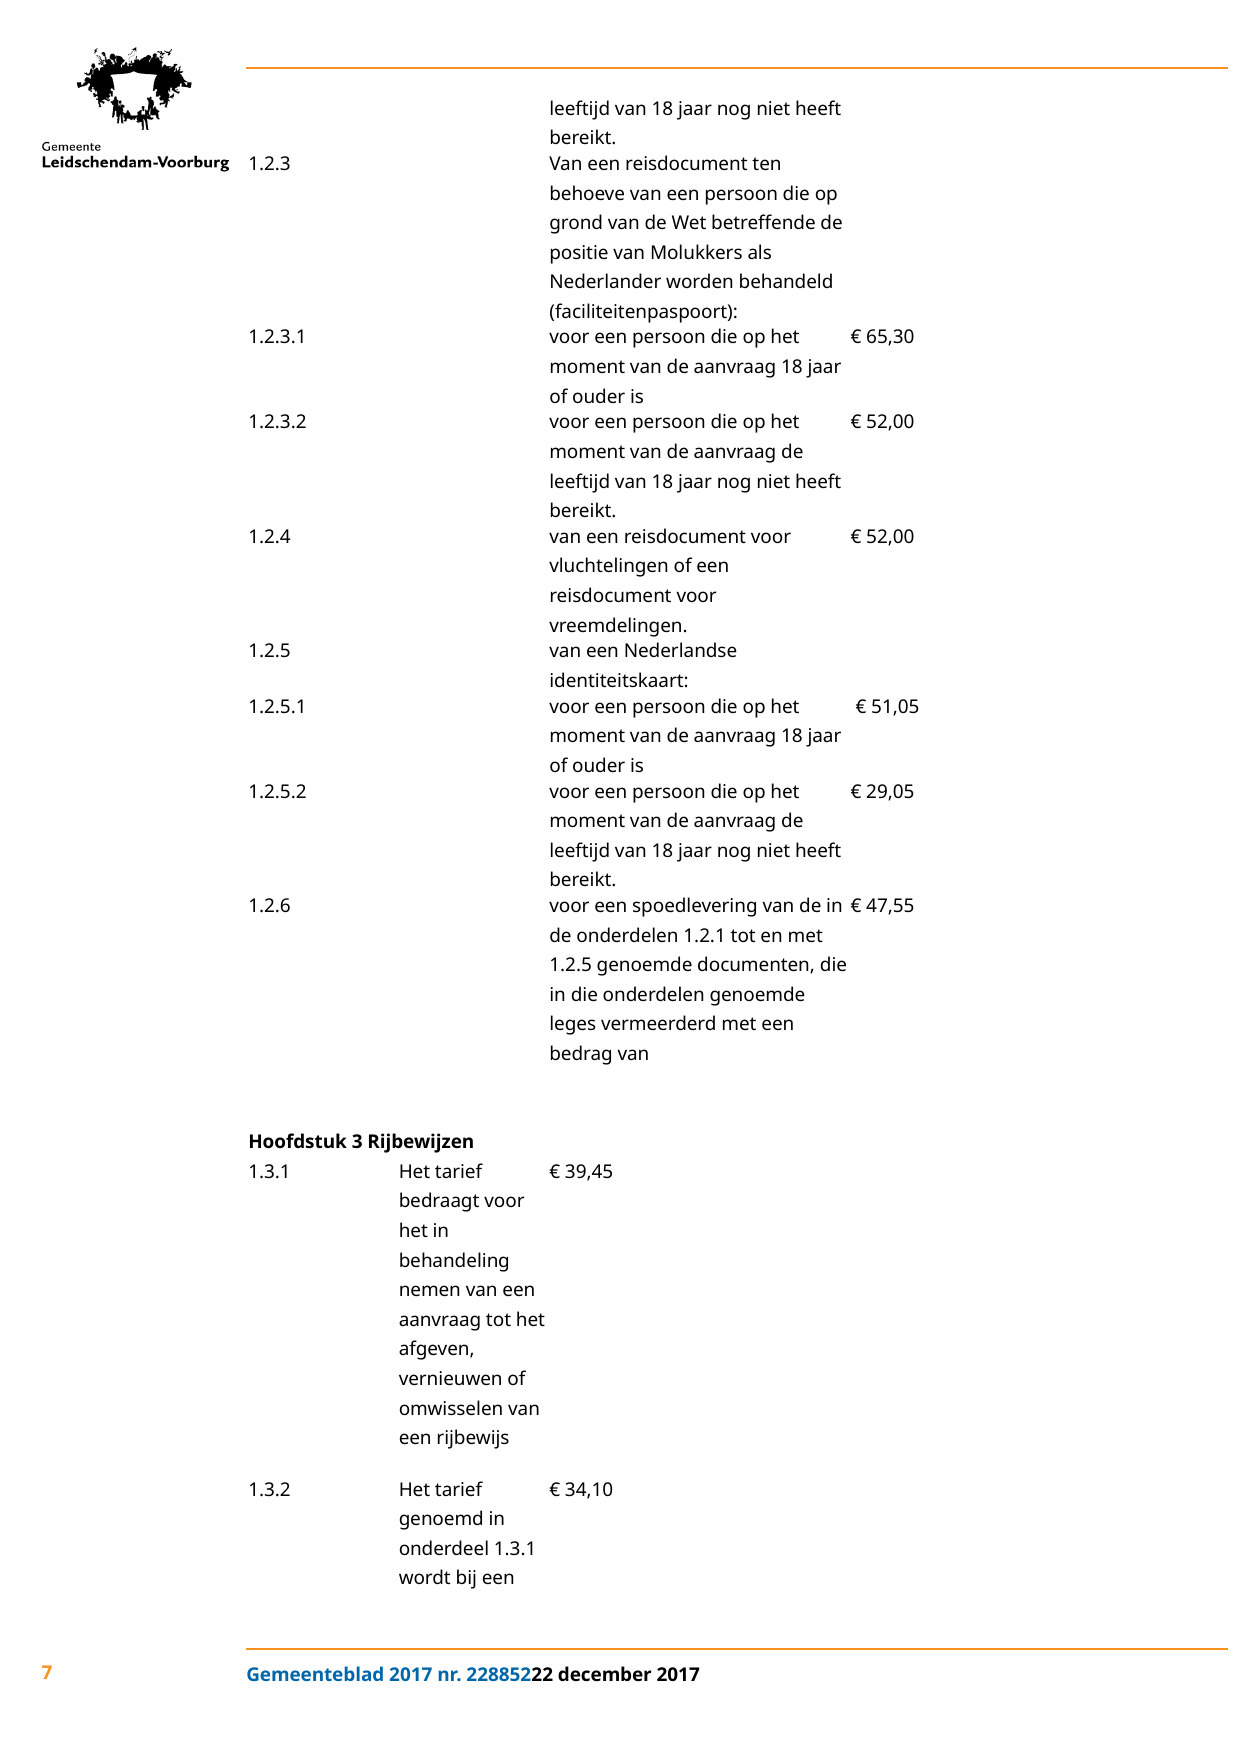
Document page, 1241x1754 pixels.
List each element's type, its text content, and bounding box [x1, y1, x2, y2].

table_cell voor een persoon die op het moment van de aanvraag de leeftijd van 18 jaar nog niet heeft bereikt. [549, 409, 850, 523]
table_cell Het tarief genoemd in onderdeel 1.3.1 wordt bij een [399, 1476, 549, 1590]
text Hoofdstuk 3 Rijbewijzen [248, 1128, 1152, 1154]
table_header € 39,45 [549, 1158, 700, 1450]
table_cell [549, 1450, 700, 1476]
table_cell € 52,00 [850, 409, 1152, 523]
table_cell [399, 1450, 549, 1476]
table_cell voor een persoon die op het moment van de aanvraag 18 jaar of ouder is [549, 324, 850, 409]
table_cell voor een persoon die op het moment van de aanvraag 18 jaar of ouder is [549, 693, 850, 778]
table_cell 1.2.3.2 [248, 409, 549, 523]
table_cell van een reisdocument voor vluchtelingen of een reisdocument voor vreemdelingen. [549, 523, 850, 638]
table_header 1.3.1 [248, 1158, 398, 1450]
table_cell [850, 150, 1152, 324]
table_cell voor een spoedlevering van de in de onderdelen 1.2.1 tot en met 1.2.5 genoemde documenten, die in die onderdelen genoemde leges vermeerderd met een bedrag van [549, 892, 850, 1066]
table_cell € 34,10 [549, 1476, 700, 1590]
table_cell 1.2.5 [248, 638, 549, 693]
table_cell 1.2.4 [248, 523, 549, 638]
table_header Het tarief bedraagt voor het in behandeling nemen van een aanvraag tot het afgeven, vernieuwen of omwisselen van een rijbewijs [399, 1158, 549, 1450]
picture [41, 47, 231, 172]
table_cell [248, 95, 549, 150]
table_cell [248, 1450, 398, 1476]
table_cell 1.2.5.1 [248, 693, 549, 778]
table_cell [850, 95, 1152, 150]
table_cell van een Nederlandse identiteitskaart: [549, 638, 850, 693]
table_cell 1.3.2 [248, 1476, 398, 1590]
table_cell 1.2.5.2 [248, 778, 549, 892]
table_cell Van een reisdocument ten behoeve van een persoon die op grond van de Wet betreffende de positie van Molukkers als Nederlander worden behandeld (faciliteitenpaspoort): [549, 150, 850, 324]
table_cell [850, 638, 1152, 693]
table_cell 1.2.3 [248, 150, 549, 324]
table_cell € 47,55 [850, 892, 1152, 1066]
table_cell leeftijd van 18 jaar nog niet heeft bereikt. [549, 95, 850, 150]
table_cell 1.2.6 [248, 892, 549, 1066]
table_cell € 51,05 [850, 693, 1152, 778]
table_cell 1.2.3.1 [248, 324, 549, 409]
table_cell voor een persoon die op het moment van de aanvraag de leeftijd van 18 jaar nog niet heeft bereikt. [549, 778, 850, 892]
table_cell € 65,30 [850, 324, 1152, 409]
table_cell € 29,05 [850, 778, 1152, 892]
table_cell € 52,00 [850, 523, 1152, 638]
